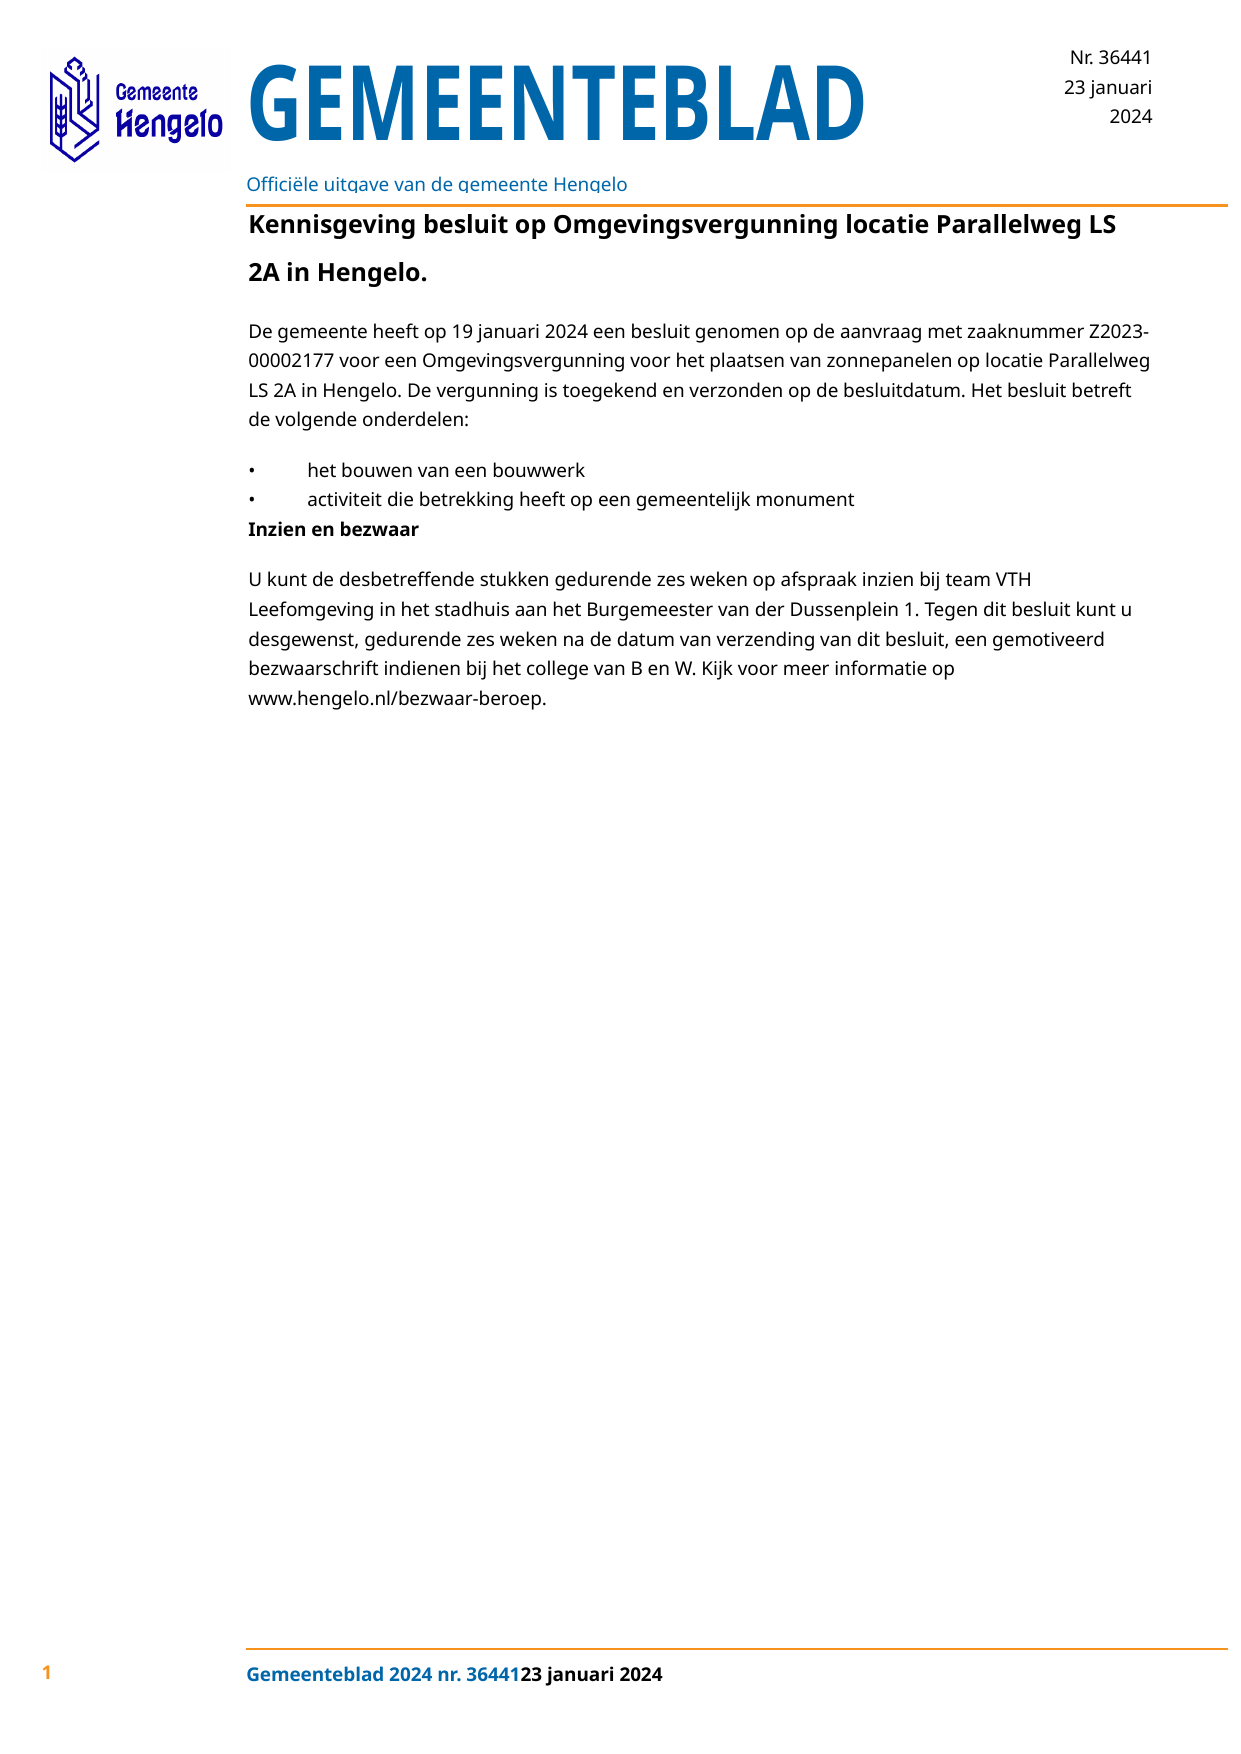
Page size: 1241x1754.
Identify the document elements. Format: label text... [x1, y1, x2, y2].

text U kunt de desbetreffende stukken gedurende zes weken op afspraak inzien bij team VTH Leefomgeving in het stadhuis aan het Burgemeester van der Dussenplein 1. Tegen dit besluit kunt u desgewenst, gedurende zes weken na de datum van verzending van dit besluit, een gemotiveerd bezwaarschrift indienen bij het college van B en W. Kijk voor meer informatie op www.hengelo.nl/bezwaar-beroep. [248, 567, 1152, 711]
list het bouwen van een bouwwerk [248, 457, 1152, 483]
picture [41, 47, 231, 172]
text De gemeente heeft op 19 januari 2024 een besluit genomen op de aanvraag met zaaknummer Z2023-00002177 voor een Omgevingsvergunning voor het plaatsen van zonnepanelen op locatie Parallelweg LS 2A in Hengelo. De vergunning is toegekend en verzonden op de besluitdatum. Het besluit betreft de volgende onderdelen: [248, 318, 1152, 432]
text Inzien en bezwaar [248, 516, 1152, 542]
text Kennisgeving besluit op Omgevingsvergunning locatie Parallelweg LS 2A in Hengelo. [248, 207, 1152, 288]
list activiteit die betrekking heeft op een gemeentelijk monument [248, 487, 1152, 512]
